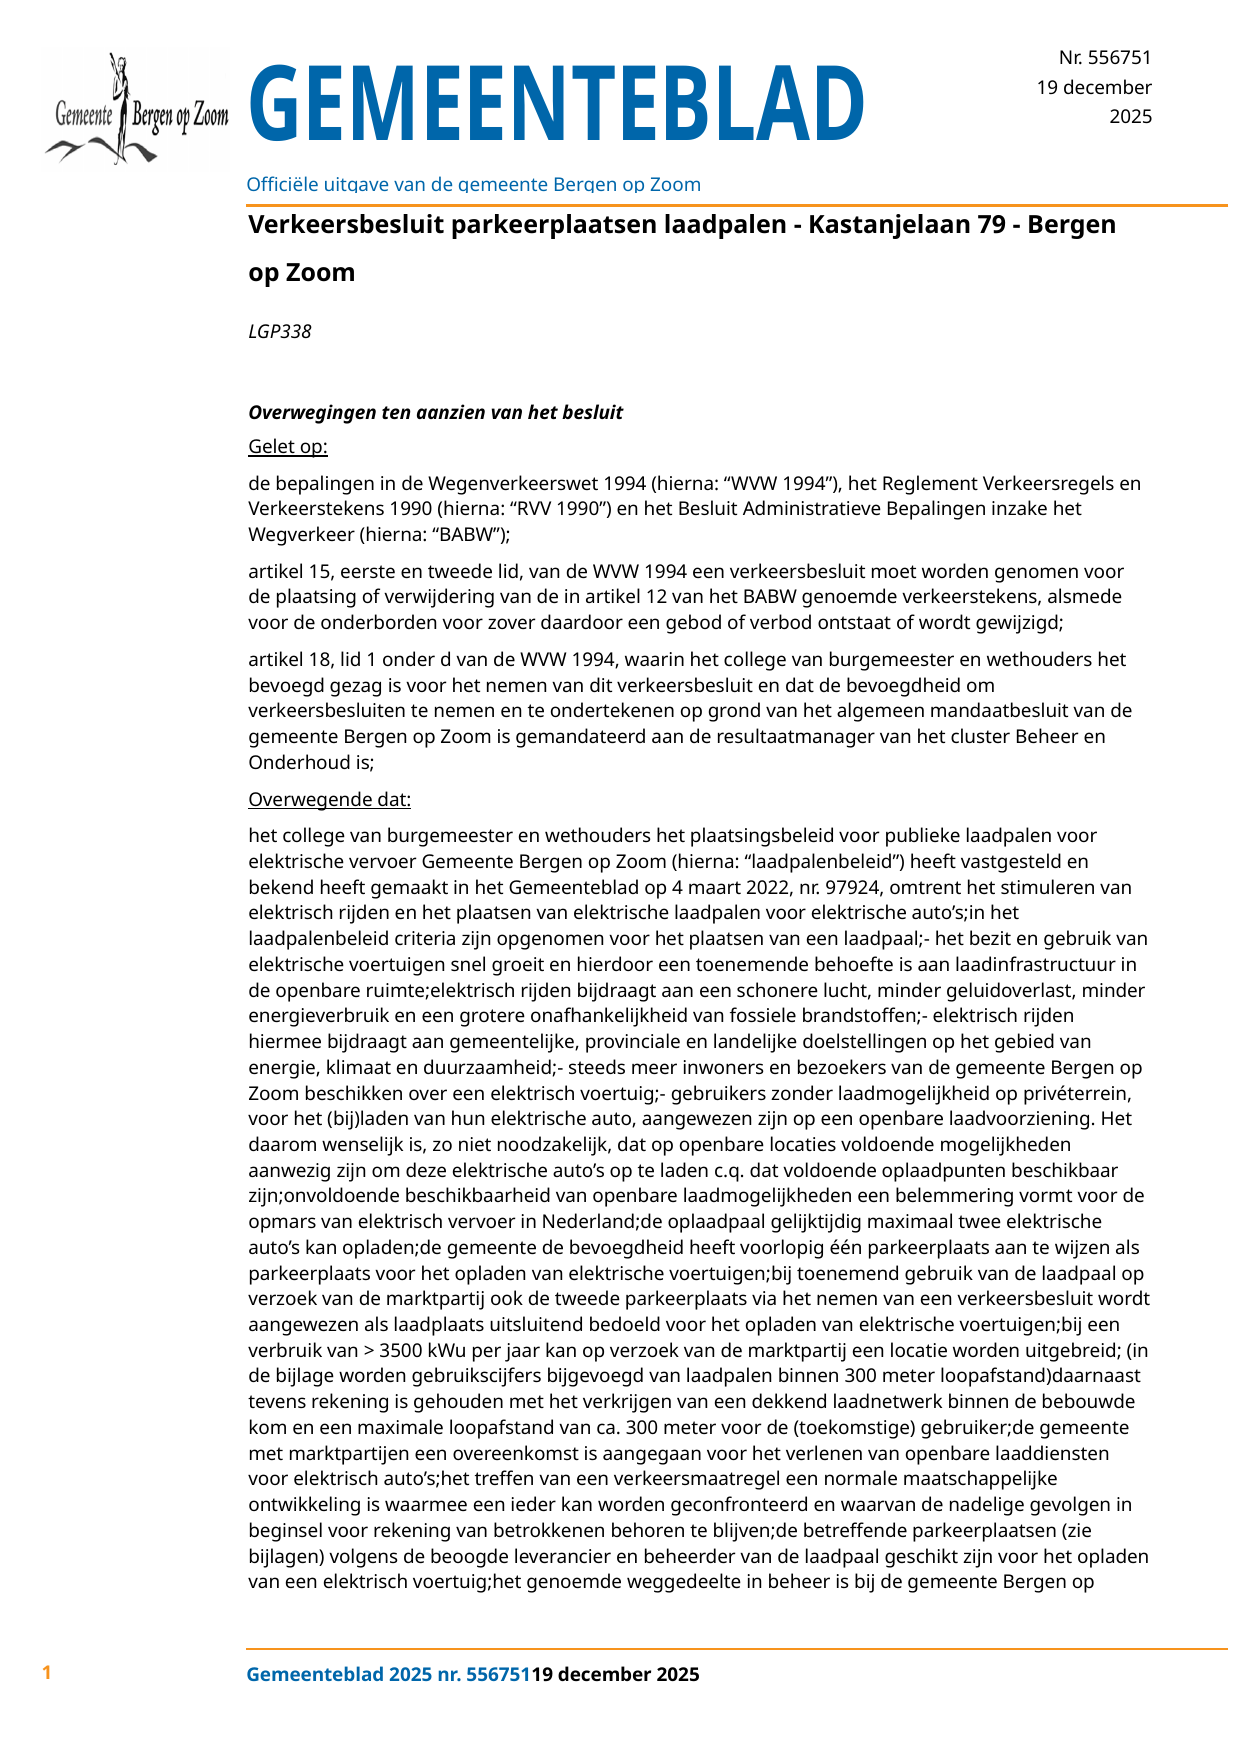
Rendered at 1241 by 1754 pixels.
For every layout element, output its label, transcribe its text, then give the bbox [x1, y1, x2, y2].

picture [41, 47, 231, 172]
text het college van burgemeester en wethouders het plaatsingsbeleid voor publieke laadpalen voor elektrische vervoer Gemeente Bergen op Zoom (hierna: “laadpalenbeleid”) heeft vastgesteld en bekend heeft gemaakt in het Gemeenteblad op 4 maart 2022, nr. 97924, omtrent het stimuleren van elektrisch rijden en het plaatsen van elektrische laadpalen voor elektrische auto’s;in het laadpalenbeleid criteria zijn opgenomen voor het plaatsen van een laadpaal;- het bezit en gebruik van elektrische voertuigen snel groeit en hierdoor een toenemende behoefte is aan laadinfrastructuur in de openbare ruimte;elektrisch rijden bijdraagt aan een schonere lucht, minder geluidoverlast, minder energieverbruik en een grotere onafhankelijkheid van fossiele brandstoffen;- elektrisch rijden hiermee bijdraagt aan gemeentelijke, provinciale en landelijke doelstellingen op het gebied van energie, klimaat en duurzaamheid;- steeds meer inwoners en bezoekers van de gemeente Bergen op Zoom beschikken over een elektrisch voertuig;- gebruikers zonder laadmogelijkheid op privéterrein, voor het (bij)laden van hun elektrische auto, aangewezen zijn op een openbare laadvoorziening. Het daarom wenselijk is, zo niet noodzakelijk, dat op openbare locaties voldoende mogelijkheden aanwezig zijn om deze elektrische auto’s op te laden c.q. dat voldoende oplaadpunten beschikbaar zijn;onvoldoende beschikbaarheid van openbare laadmogelijkheden een belemmering vormt voor de opmars van elektrisch vervoer in Nederland;de oplaadpaal gelijktijdig maximaal twee elektrische auto’s kan opladen;de gemeente de bevoegdheid heeft voorlopig één parkeerplaats aan te wijzen als parkeerplaats voor het opladen van elektrische voertuigen;bij toenemend gebruik van de laadpaal op verzoek van de marktpartij ook de tweede parkeerplaats via het nemen van een verkeersbesluit wordt aangewezen als laadplaats uitsluitend bedoeld voor het opladen van elektrische voertuigen;bij een verbruik van > 3500 kWu per jaar kan op verzoek van de marktpartij een locatie worden uitgebreid; (in de bijlage worden gebruikscijfers bijgevoegd van laadpalen binnen 300 meter loopafstand)daarnaast tevens rekening is gehouden met het verkrijgen van een dekkend laadnetwerk binnen de bebouwde kom en een maximale loopafstand van ca. 300 meter voor de (toekomstige) gebruiker;de gemeente met marktpartijen een overeenkomst is aangegaan voor het verlenen van openbare laaddiensten voor elektrisch auto’s;het treffen van een verkeersmaatregel een normale maatschappelijke ontwikkeling is waarmee een ieder kan worden geconfronteerd en waarvan de nadelige gevolgen in beginsel voor rekening van betrokkenen behoren te blijven;de betreffende parkeerplaatsen (zie bijlagen) volgens de beoogde leverancier en beheerder van de laadpaal geschikt zijn voor het opladen van een elektrisch voertuig;het genoemde weggedeelte in beheer is bij de gemeente Bergen op [248, 822, 1152, 1594]
text Gelet op: [248, 433, 1152, 459]
text de bepalingen in de Wegenverkeerswet 1994 (hierna: “WVW 1994”), het Reglement Verkeersregels en Verkeerstekens 1990 (hierna: “RVV 1990”) en het Besluit Administratieve Bepalingen inzake het Wegverkeer (hierna: “BABW”); [248, 470, 1152, 547]
text Overwegingen ten aanzien van het besluit [248, 399, 1152, 425]
text LGP338 [248, 318, 1152, 344]
text artikel 15, eerste en tweede lid, van de WVW 1994 een verkeersbesluit moet worden genomen voor de plaatsing of verwijdering van de in artikel 12 van het BABW genoemde verkeerstekens, alsmede voor de onderborden voor zover daardoor een gebod of verbod ontstaat of wordt gewijzigd; [248, 558, 1152, 635]
text artikel 18, lid 1 onder d van de WVW 1994, waarin het college van burgemeester en wethouders het bevoegd gezag is voor het nemen van dit verkeersbesluit en dat de bevoegdheid om verkeersbesluiten te nemen en te ondertekenen op grond van het algemeen mandaatbesluit van de gemeente Bergen op Zoom is gemandateerd aan de resultaatmanager van het cluster Beheer en Onderhoud is; [248, 646, 1152, 775]
text Verkeersbesluit parkeerplaatsen laadpalen - Kastanjelaan 79 - Bergen op Zoom [248, 207, 1152, 288]
text Overwegende dat: [248, 786, 1152, 811]
